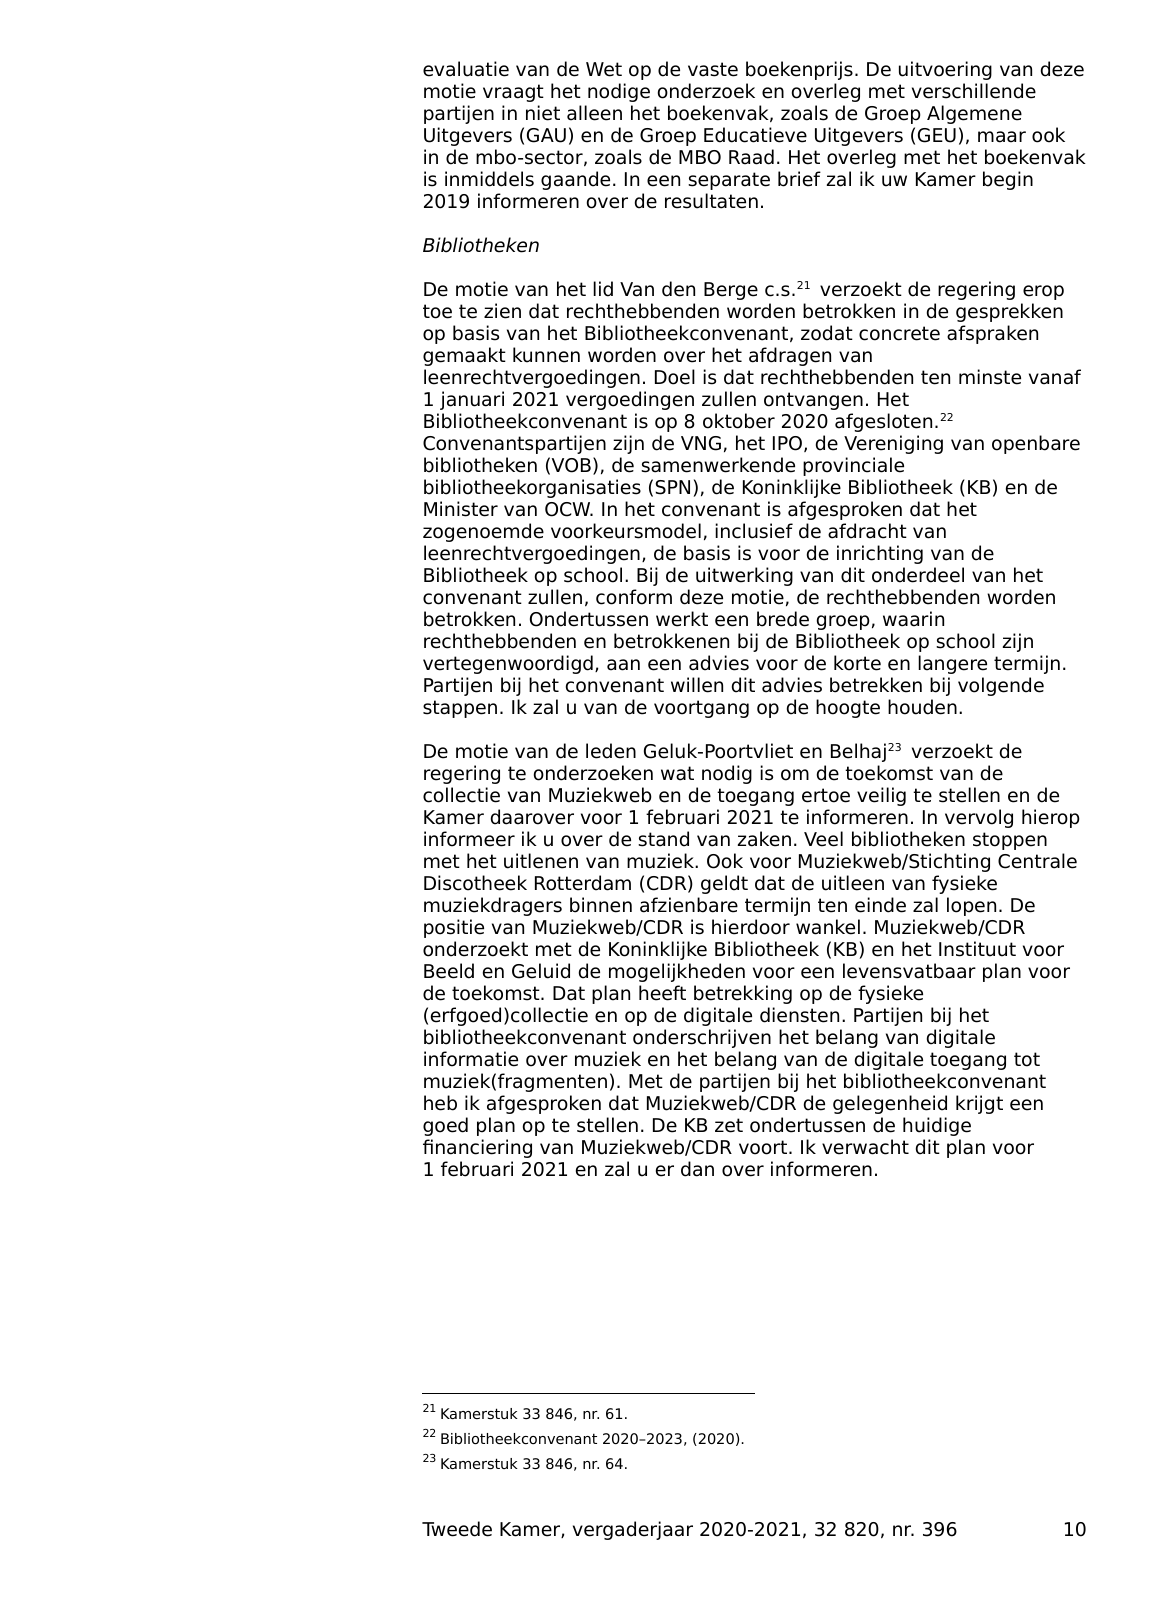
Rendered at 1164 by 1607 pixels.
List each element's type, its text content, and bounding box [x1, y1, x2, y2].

text Kamerstuk 33 846, nr. 61. [422, 1402, 1087, 1424]
text Bibliotheekconvenant 2020–2023, (2020). [422, 1427, 1087, 1449]
text De motie van de leden Geluk-Poortvliet en Belhaj verzoekt de regering te onderzoeken wat nodig is om de toekomst van de collectie van Muziekweb en de toegang ertoe veilig te stellen en de Kamer daarover voor 1 februari 2021 te informeren. In vervolg hierop informeer ik u over de stand van zaken. Veel bibliotheken stoppen met het uitlenen van muziek. Ook voor Muziekweb/Stichting Centrale Discotheek Rotterdam (CDR) geldt dat de uitleen van fysieke muziekdragers binnen afzienbare termijn ten einde zal lopen. De positie van Muziekweb/CDR is hierdoor wankel. Muziekweb/CDR onderzoekt met de Koninklijke Bibliotheek (KB) en het Instituut voor Beeld en Geluid de mogelijkheden voor een levensvatbaar plan voor de toekomst. Dat plan heeft betrekking op de fysieke (erfgoed)collectie en op de digitale diensten. Partijen bij het bibliotheekconvenant onderschrijven het belang van digitale informatie over muziek en het belang van de digitale toegang tot muziek(fragmenten). Met de partijen bij het bibliotheekconvenant heb ik afgesproken dat Muziekweb/CDR de gelegenheid krijgt een goed plan op te stellen. De KB zet ondertussen de huidige financiering van Muziekweb/CDR voort. Ik verwacht dit plan voor 1 februari 2021 en zal u er dan over informeren. [422, 741, 1087, 1181]
text evaluatie van de Wet op de vaste boekenprijs. De uitvoering van deze motie vraagt het nodige onderzoek en overleg met verschillende partijen in niet alleen het boekenvak, zoals de Groep Algemene Uitgevers (GAU) en de Groep Educatieve Uitgevers (GEU), maar ook in de mbo-sector, zoals de MBO Raad. Het overleg met het boekenvak is inmiddels gaande. In een separate brief zal ik uw Kamer begin 2019 informeren over de resultaten. [422, 59, 1087, 213]
subtitle Bibliotheken [422, 235, 1087, 257]
text Kamerstuk 33 846, nr. 64. [422, 1452, 1087, 1474]
text De motie van het lid Van den Berge c.s. verzoekt de regering erop toe te zien dat rechthebbenden worden betrokken in de gesprekken op basis van het Bibliotheekconvenant, zodat concrete afspraken gemaakt kunnen worden over het afdragen van leenrechtvergoedingen. Doel is dat rechthebbenden ten minste vanaf 1 januari 2021 vergoedingen zullen ontvangen. Het Bibliotheekconvenant is op 8 oktober 2020 afgesloten. Convenantspartijen zijn de VNG, het IPO, de Vereniging van openbare bibliotheken (VOB), de samenwerkende provinciale bibliotheekorganisaties (SPN), de Koninklijke Bibliotheek (KB) en de Minister van OCW. In het convenant is afgesproken dat het zogenoemde voorkeursmodel, inclusief de afdracht van leenrechtvergoedingen, de basis is voor de inrichting van de Bibliotheek op school. Bij de uitwerking van dit onderdeel van het convenant zullen, conform deze motie, de rechthebbenden worden betrokken. Ondertussen werkt een brede groep, waarin rechthebbenden en betrokkenen bij de Bibliotheek op school zijn vertegenwoordigd, aan een advies voor de korte en langere termijn. Partijen bij het convenant willen dit advies betrekken bij volgende stappen. Ik zal u van de voortgang op de hoogte houden. [422, 279, 1087, 719]
